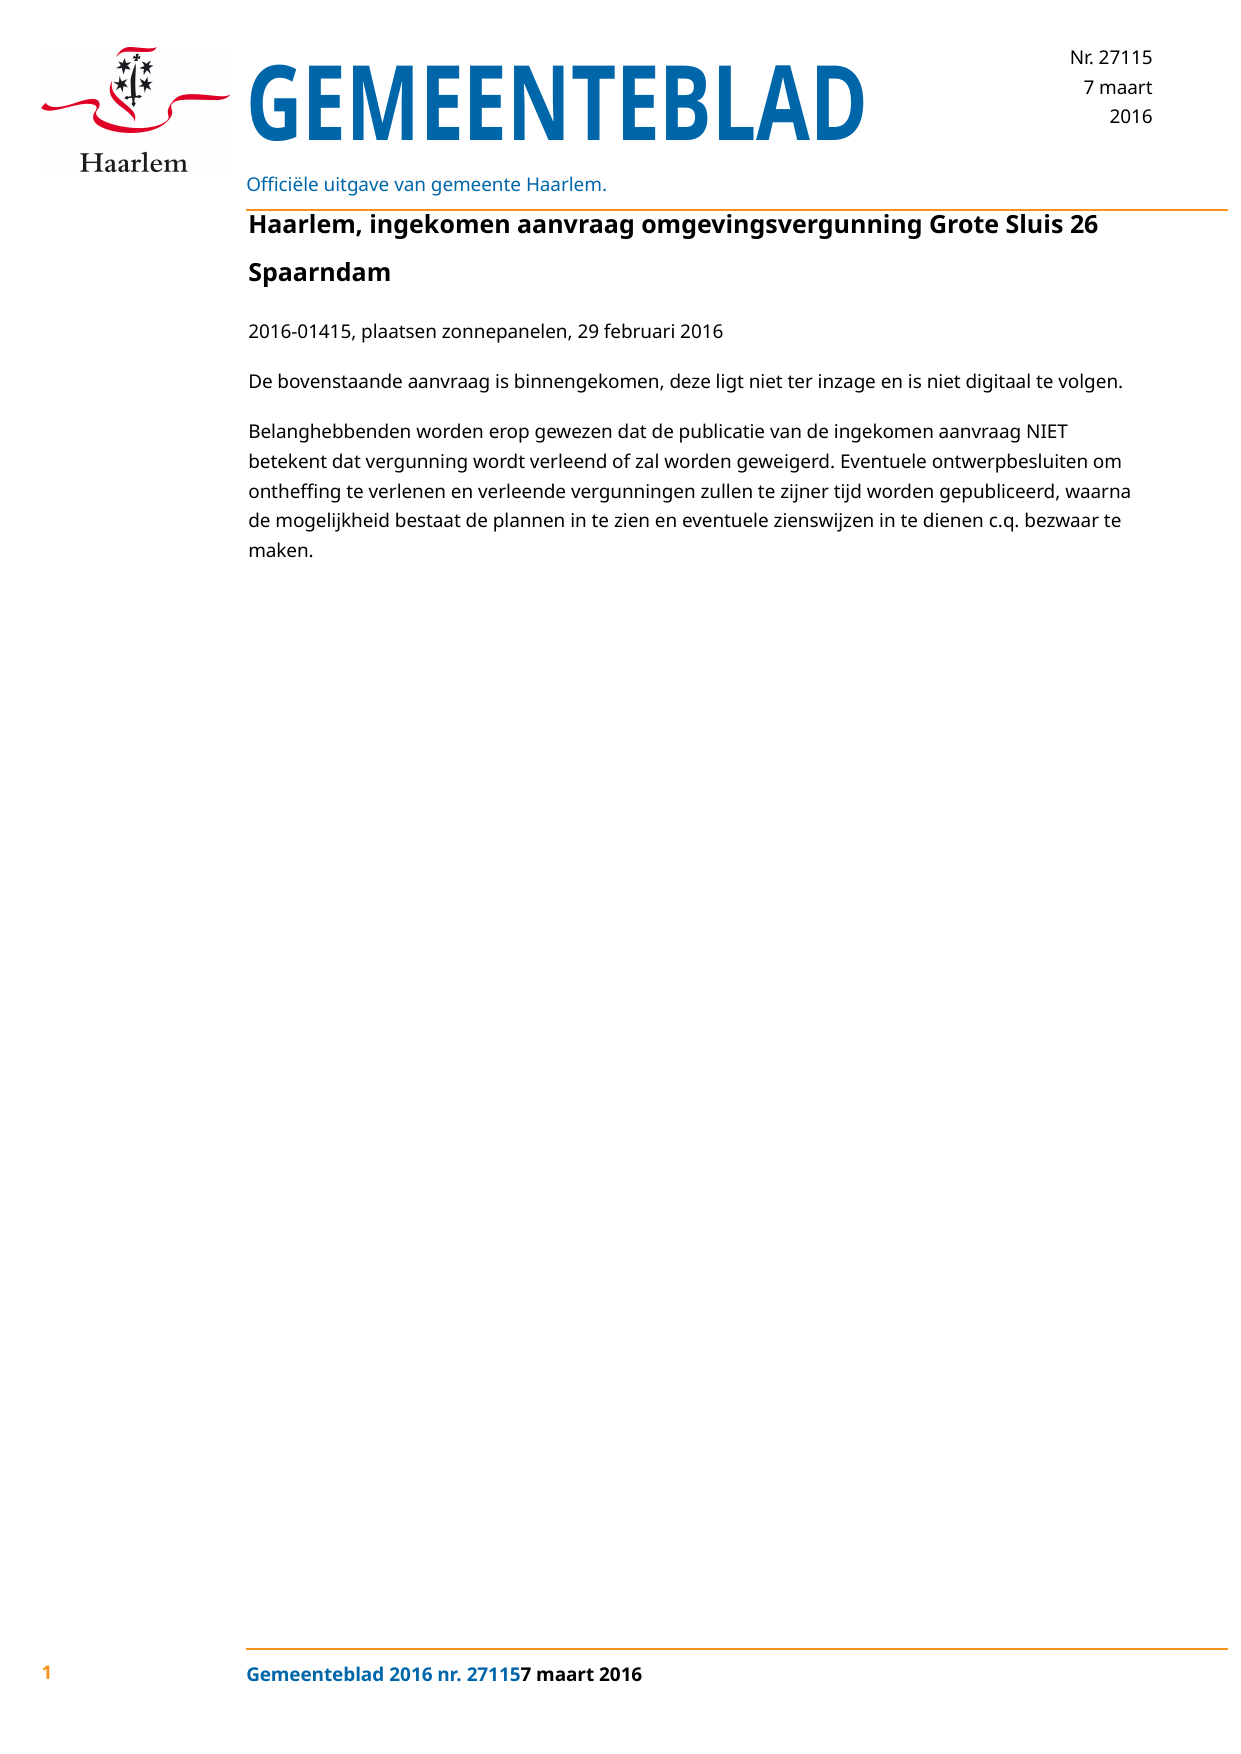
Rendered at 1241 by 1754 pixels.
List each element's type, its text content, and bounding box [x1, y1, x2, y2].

text 2016-01415, plaatsen zonnepanelen, 29 februari 2016 [248, 318, 1152, 344]
text Haarlem, ingekomen aanvraag omgevingsvergunning Grote Sluis 26 Spaarndam [248, 211, 1152, 288]
text De bovenstaande aanvraag is binnengekomen, deze ligt niet ter inzage en is niet digitaal te volgen. [248, 368, 1152, 394]
text Belanghebbenden worden erop gewezen dat de publicatie van de ingekomen aanvraag NIET betekent dat vergunning wordt verleend of zal worden geweigerd. Eventuele ontwerpbesluiten om ontheffing te verlenen en verleende vergunningen zullen te zijner tijd worden gepubliceerd, waarna de mogelijkheid bestaat de plannen in te zien en eventuele zienswijzen in te dienen c.q. bezwaar te maken. [248, 419, 1152, 563]
picture [41, 47, 231, 172]
